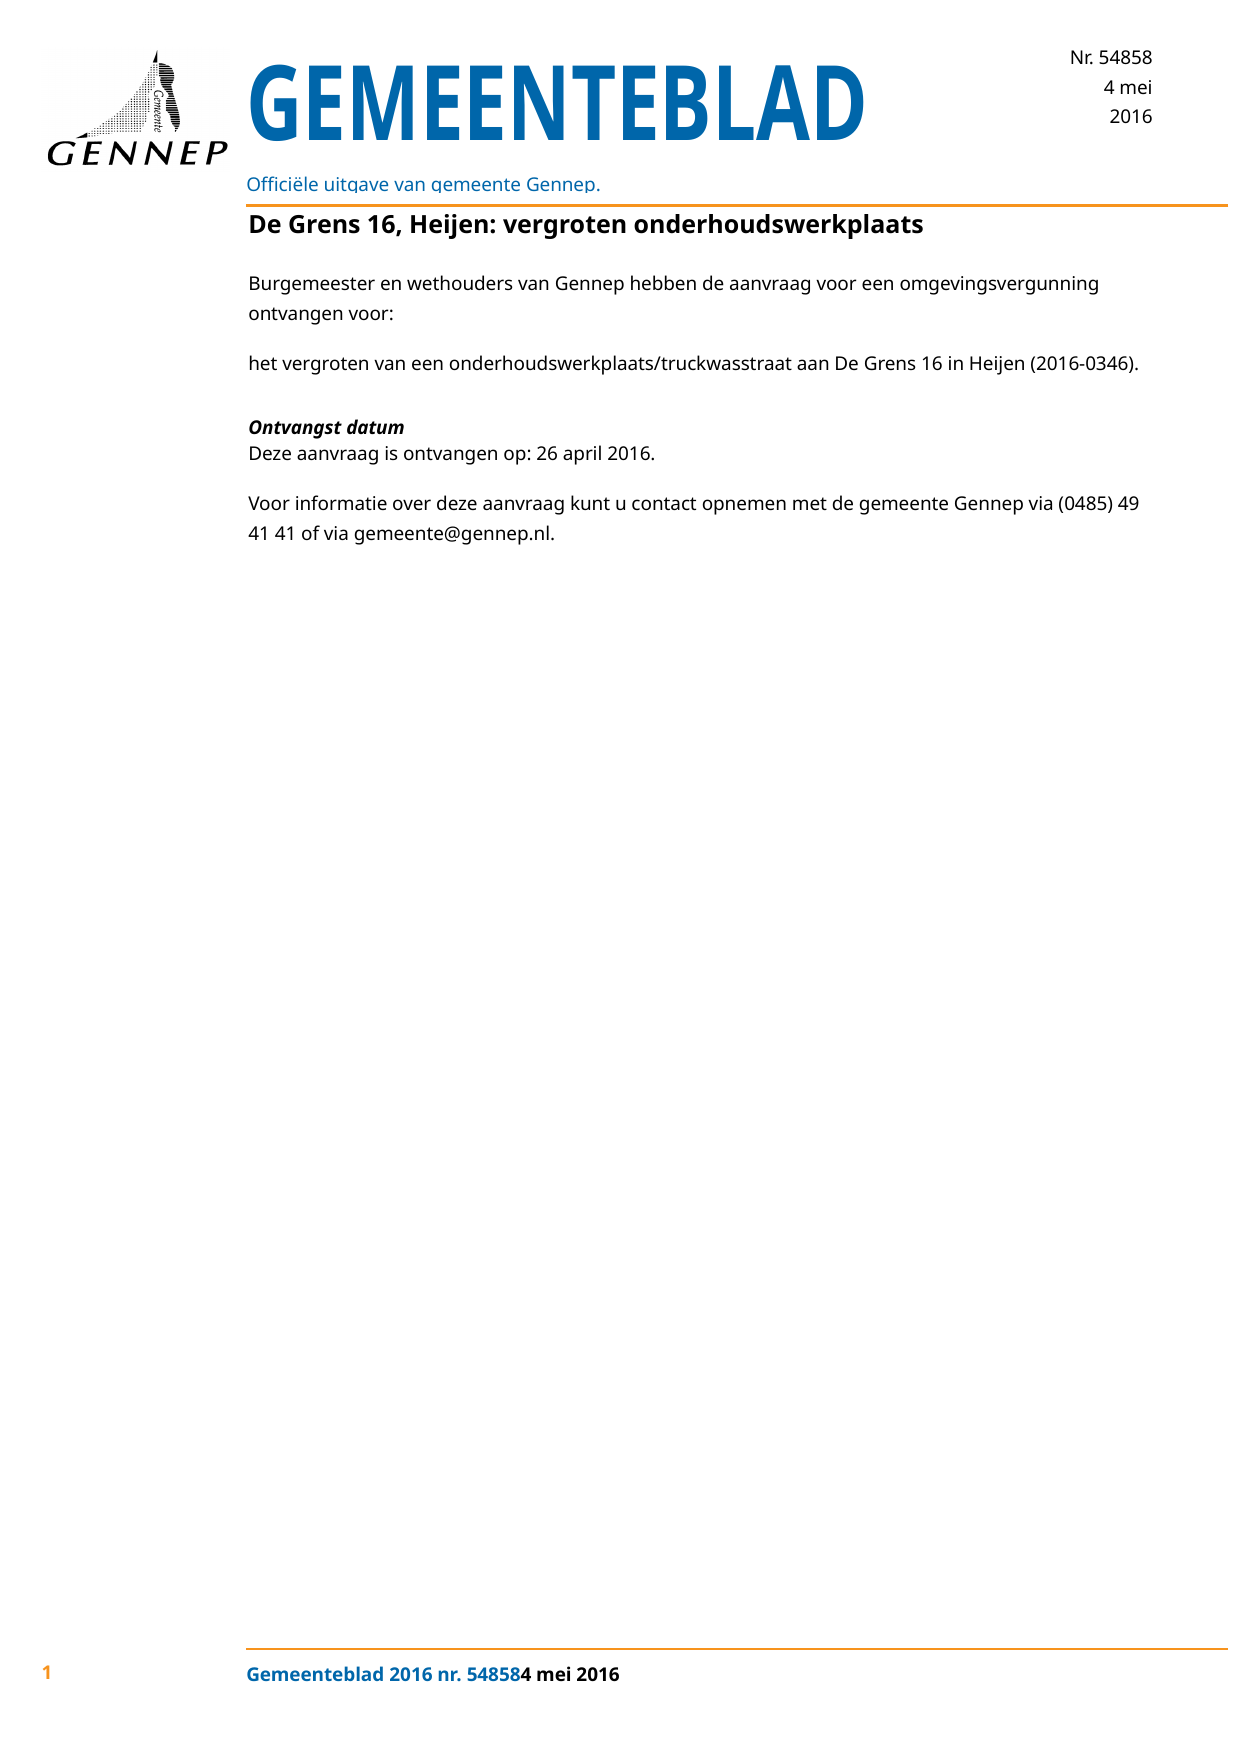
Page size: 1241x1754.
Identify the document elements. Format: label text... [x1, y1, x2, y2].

text het vergroten van een onderhoudswerkplaats/truckwasstraat aan De Grens 16 in Heijen (2016-0346). [248, 350, 1152, 376]
text De Grens 16, Heijen: vergroten onderhoudswerkplaats [248, 207, 1152, 241]
text Deze aanvraag is ontvangen op: 26 april 2016. [248, 440, 1152, 466]
text Ontvangst datum [248, 414, 1152, 440]
text Burgemeester en wethouders van Gennep hebben de aanvraag voor een omgevingsvergunning ontvangen voor: [248, 270, 1152, 326]
picture [41, 47, 231, 172]
text Voor informatie over deze aanvraag kunt u contact opnemen met de gemeente Gennep via (0485) 49 41 41 of via gemeente@gennep.nl. [248, 490, 1152, 546]
